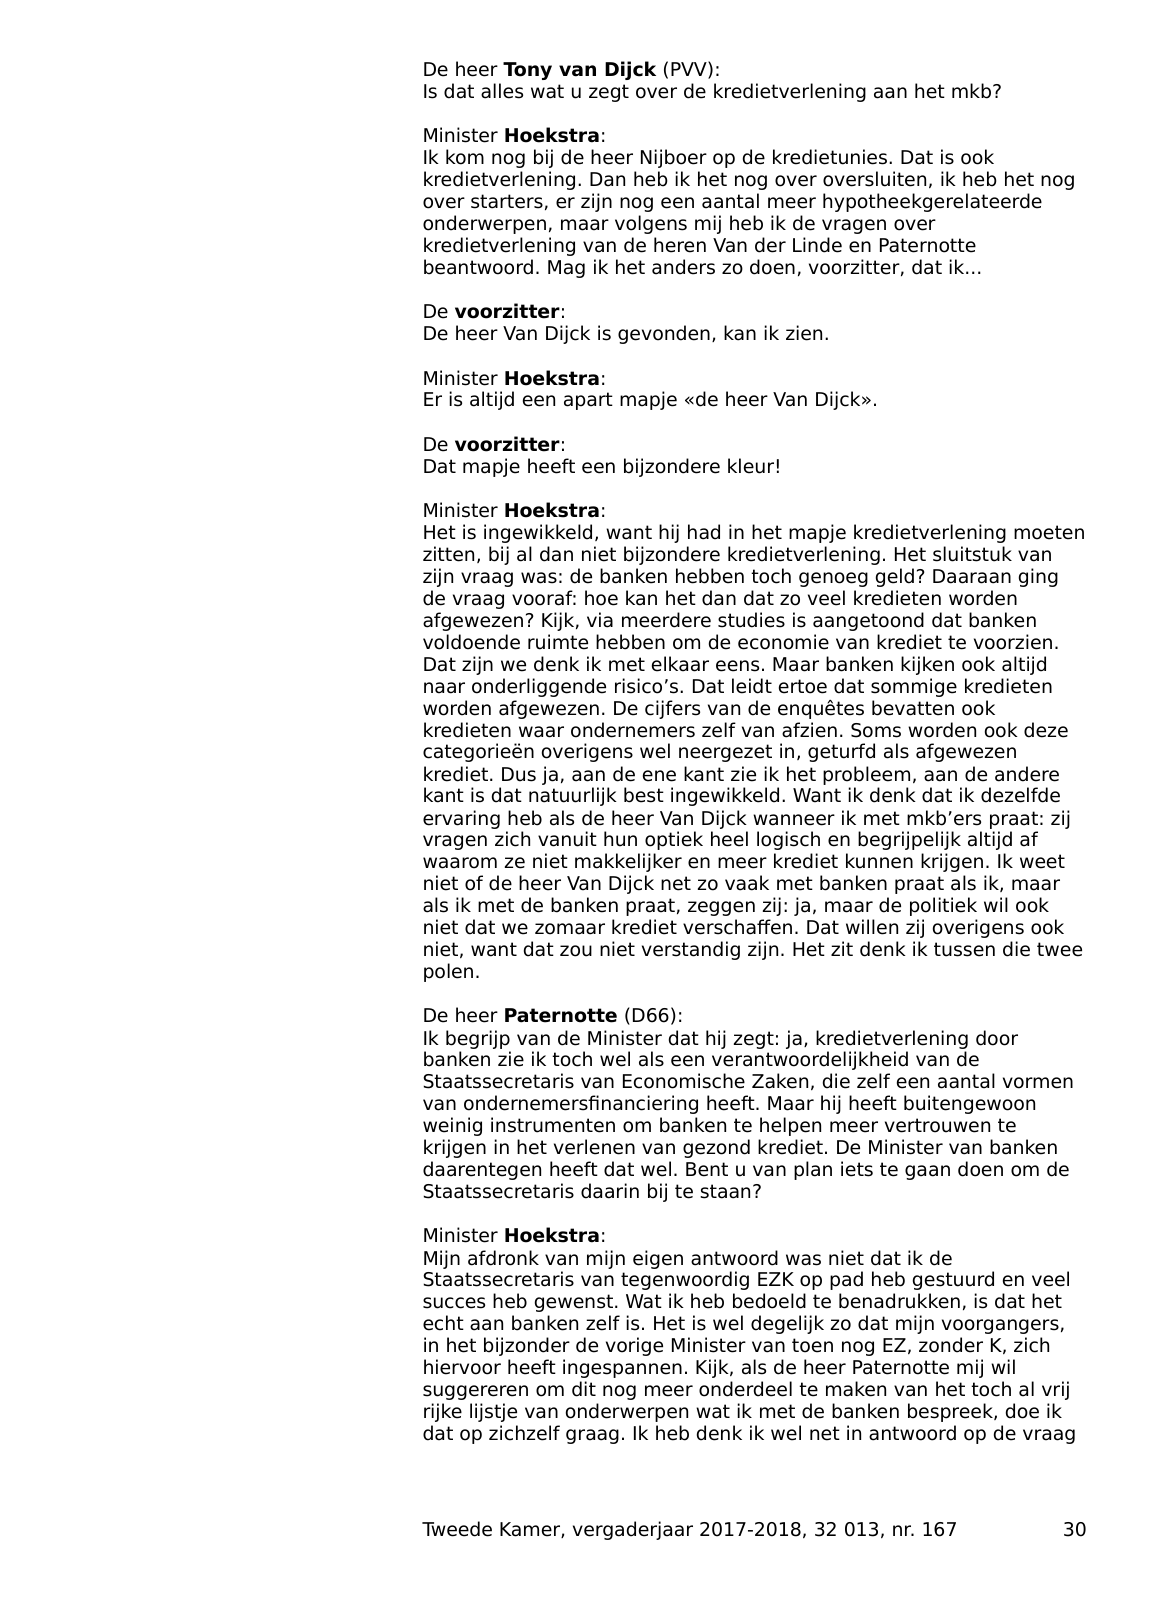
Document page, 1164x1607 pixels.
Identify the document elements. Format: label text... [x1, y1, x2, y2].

text Ik begrijp van de Minister dat hij zegt: ja, kredietverlening door banken zie ik toch wel als een verantwoordelijkheid van de Staatssecretaris van Economische Zaken, die zelf een aantal vormen van ondernemersfinanciering heeft. Maar hij heeft buitengewoon weinig instrumenten om banken te helpen meer vertrouwen te krijgen in het verlenen van gezond krediet. De Minister van banken daarentegen heeft dat wel. Bent u van plan iets te gaan doen om de Staatssecretaris daarin bij te staan? [422, 1027, 1087, 1203]
text Er is altijd een apart mapje «de heer Van Dijck». [422, 389, 1087, 411]
text Mijn afdronk van mijn eigen antwoord was niet dat ik de Staatssecretaris van tegenwoordig EZK op pad heb gestuurd en veel succes heb gewenst. Wat ik heb bedoeld te benadrukken, is dat het echt aan banken zelf is. Het is wel degelijk zo dat mijn voorgangers, in het bijzonder de vorige Minister van toen nog EZ, zonder K, zich hiervoor heeft ingespannen. Kijk, als de heer Paternotte mij wil suggereren om dit nog meer onderdeel te maken van het toch al vrij rijke lijstje van onderwerpen wat ik met de banken bespreek, doe ik dat op zichzelf graag. Ik heb denk ik wel net in antwoord op de vraag [422, 1247, 1087, 1445]
text De heer Van Dijck is gevonden, kan ik zien. [422, 323, 1087, 345]
text De heer Paternotte (D66): [422, 1005, 1087, 1027]
text Minister Hoekstra: [422, 125, 1087, 147]
text Dat mapje heeft een bijzondere kleur! [422, 456, 1087, 477]
text Minister Hoekstra: [422, 367, 1087, 389]
text Het is ingewikkeld, want hij had in het mapje kredietverlening moeten zitten, bij al dan niet bijzondere kredietverlening. Het sluitstuk van zijn vraag was: de banken hebben toch genoeg geld? Daaraan ging de vraag vooraf: hoe kan het dan dat zo veel kredieten worden afgewezen? Kijk, via meerdere studies is aangetoond dat banken voldoende ruimte hebben om de economie van krediet te voorzien. Dat zijn we denk ik met elkaar eens. Maar banken kijken ook altijd naar onderliggende risico’s. Dat leidt ertoe dat sommige kredieten worden afgewezen. De cijfers van de enquêtes bevatten ook kredieten waar ondernemers zelf van afzien. Soms worden ook deze categorieën overigens wel neergezet in, geturfd als afgewezen krediet. Dus ja, aan de ene kant zie ik het probleem, aan de andere kant is dat natuurlijk best ingewikkeld. Want ik denk dat ik dezelfde ervaring heb als de heer Van Dijck wanneer ik met mkb’ers praat: zij vragen zich vanuit hun optiek heel logisch en begrijpelijk altijd af waarom ze niet makkelijker en meer krediet kunnen krijgen. Ik weet niet of de heer Van Dijck net zo vaak met banken praat als ik, maar als ik met de banken praat, zeggen zij: ja, maar de politiek wil ook niet dat we zomaar krediet verschaffen. Dat willen zij overigens ook niet, want dat zou niet verstandig zijn. Het zit denk ik tussen die twee polen. [422, 522, 1087, 983]
text De voorzitter: [422, 433, 1087, 456]
text Ik kom nog bij de heer Nijboer op de kredietunies. Dat is ook kredietverlening. Dan heb ik het nog over oversluiten, ik heb het nog over starters, er zijn nog een aantal meer hypotheekgerelateerde onderwerpen, maar volgens mij heb ik de vragen over kredietverlening van de heren Van der Linde en Paternotte beantwoord. Mag ik het anders zo doen, voorzitter, dat ik... [422, 147, 1087, 279]
text Minister Hoekstra: [422, 1225, 1087, 1247]
text Minister Hoekstra: [422, 500, 1087, 522]
text De voorzitter: [422, 301, 1087, 323]
text Is dat alles wat u zegt over de kredietverlening aan het mkb? [422, 81, 1087, 103]
text De heer Tony van Dijck (PVV): [422, 59, 1087, 81]
